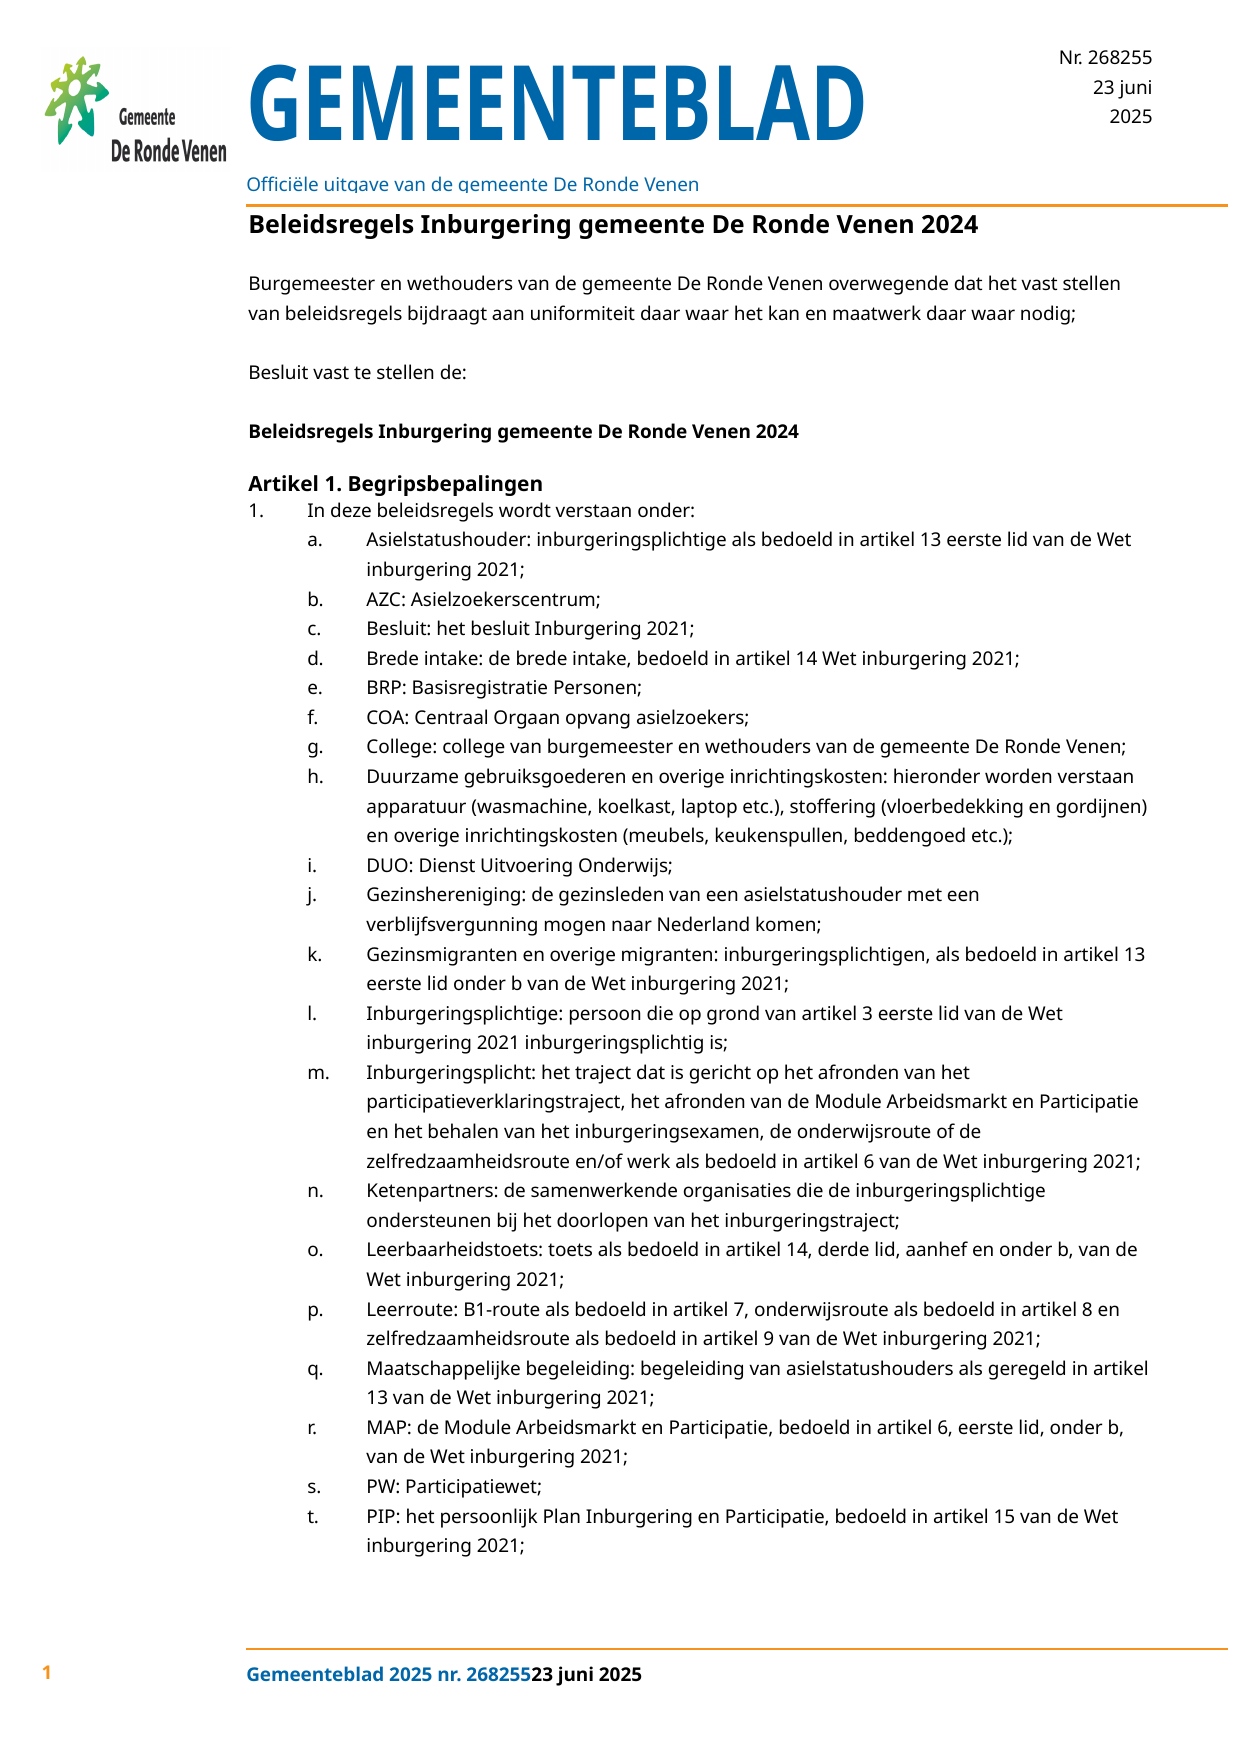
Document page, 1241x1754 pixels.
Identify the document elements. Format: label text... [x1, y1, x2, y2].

list Brede intake: de brede intake, bedoeld in artikel 14 Wet inburgering 2021; [307, 645, 1152, 671]
list MAP: de Module Arbeidsmarkt en Participatie, bedoeld in artikel 6, eerste lid, onder b, van de Wet inburgering 2021; [307, 1414, 1152, 1469]
list Leerroute: B1-route als bedoeld in artikel 7, onderwijsroute als bedoeld in artikel 8 en zelfredzaamheidsroute als bedoeld in artikel 9 van de Wet inburgering 2021; [307, 1296, 1152, 1351]
text Artikel 1. Begripsbepalingen [248, 469, 1152, 497]
text Burgemeester en wethouders van de gemeente De Ronde Venen overwegende dat het vast stellen van beleidsregels bijdraagt aan uniformiteit daar waar het kan en maatwerk daar waar nodig; [248, 270, 1152, 326]
list DUO: Dienst Uitvoering Onderwijs; [307, 852, 1152, 878]
list Asielstatushouder: inburgeringsplichtige als bedoeld in artikel 13 eerste lid van de Wet inburgering 2021; [307, 527, 1152, 582]
list College: college van burgemeester en wethouders van de gemeente De Ronde Venen; [307, 734, 1152, 759]
list Besluit: het besluit Inburgering 2021; [307, 615, 1152, 641]
list Maatschappelijke begeleiding: begeleiding van asielstatushouders als geregeld in artikel 13 van de Wet inburgering 2021; [307, 1355, 1152, 1410]
text Besluit vast te stellen de: [248, 359, 1152, 385]
list PW: Participatiewet; [307, 1473, 1152, 1499]
list Inburgeringsplichtige: persoon die op grond van artikel 3 eerste lid van de Wet inburgering 2021 inburgeringsplichtig is; [307, 1000, 1152, 1055]
list Leerbaarheidstoets: toets als bedoeld in artikel 14, derde lid, aanhef en onder b, van de Wet inburgering 2021; [307, 1237, 1152, 1292]
list Inburgeringsplicht: het traject dat is gericht op het afronden van het participatieverklaringstraject, het afronden van de Module Arbeidsmarkt en Participatie en het behalen van het inburgeringsexamen, de onderwijsroute of de zelfredzaamheidsroute en/of werk als bedoeld in artikel 6 van de Wet inburgering 2021; [307, 1059, 1152, 1174]
text Beleidsregels Inburgering gemeente De Ronde Venen 2024 [248, 418, 1152, 444]
list PIP: het persoonlijk Plan Inburgering en Participatie, bedoeld in artikel 15 van de Wet inburgering 2021; [307, 1503, 1152, 1558]
list Gezinsmigranten en overige migranten: inburgeringsplichtigen, als bedoeld in artikel 13 eerste lid onder b van de Wet inburgering 2021; [307, 941, 1152, 996]
list BRP: Basisregistratie Personen; [307, 674, 1152, 700]
list AZC: Asielzoekerscentrum; [307, 586, 1152, 612]
picture [41, 47, 231, 172]
list COA: Centraal Orgaan opvang asielzoekers; [307, 704, 1152, 730]
list Duurzame gebruiksgoederen en overige inrichtingskosten: hieronder worden verstaan apparatuur (wasmachine, koelkast, laptop etc.), stoffering (vloerbedekking en gordijnen) en overige inrichtingskosten (meubels, keukenspullen, beddengoed etc.); [307, 763, 1152, 848]
text Beleidsregels Inburgering gemeente De Ronde Venen 2024 [248, 207, 1152, 241]
list Gezinshereniging: de gezinsleden van een asielstatushouder met een verblijfsvergunning mogen naar Nederland komen; [307, 882, 1152, 937]
list Ketenpartners: de samenwerkende organisaties die de inburgeringsplichtige ondersteunen bij het doorlopen van het inburgeringstraject; [307, 1177, 1152, 1233]
list In deze beleidsregels wordt verstaan onder: [248, 497, 1152, 523]
